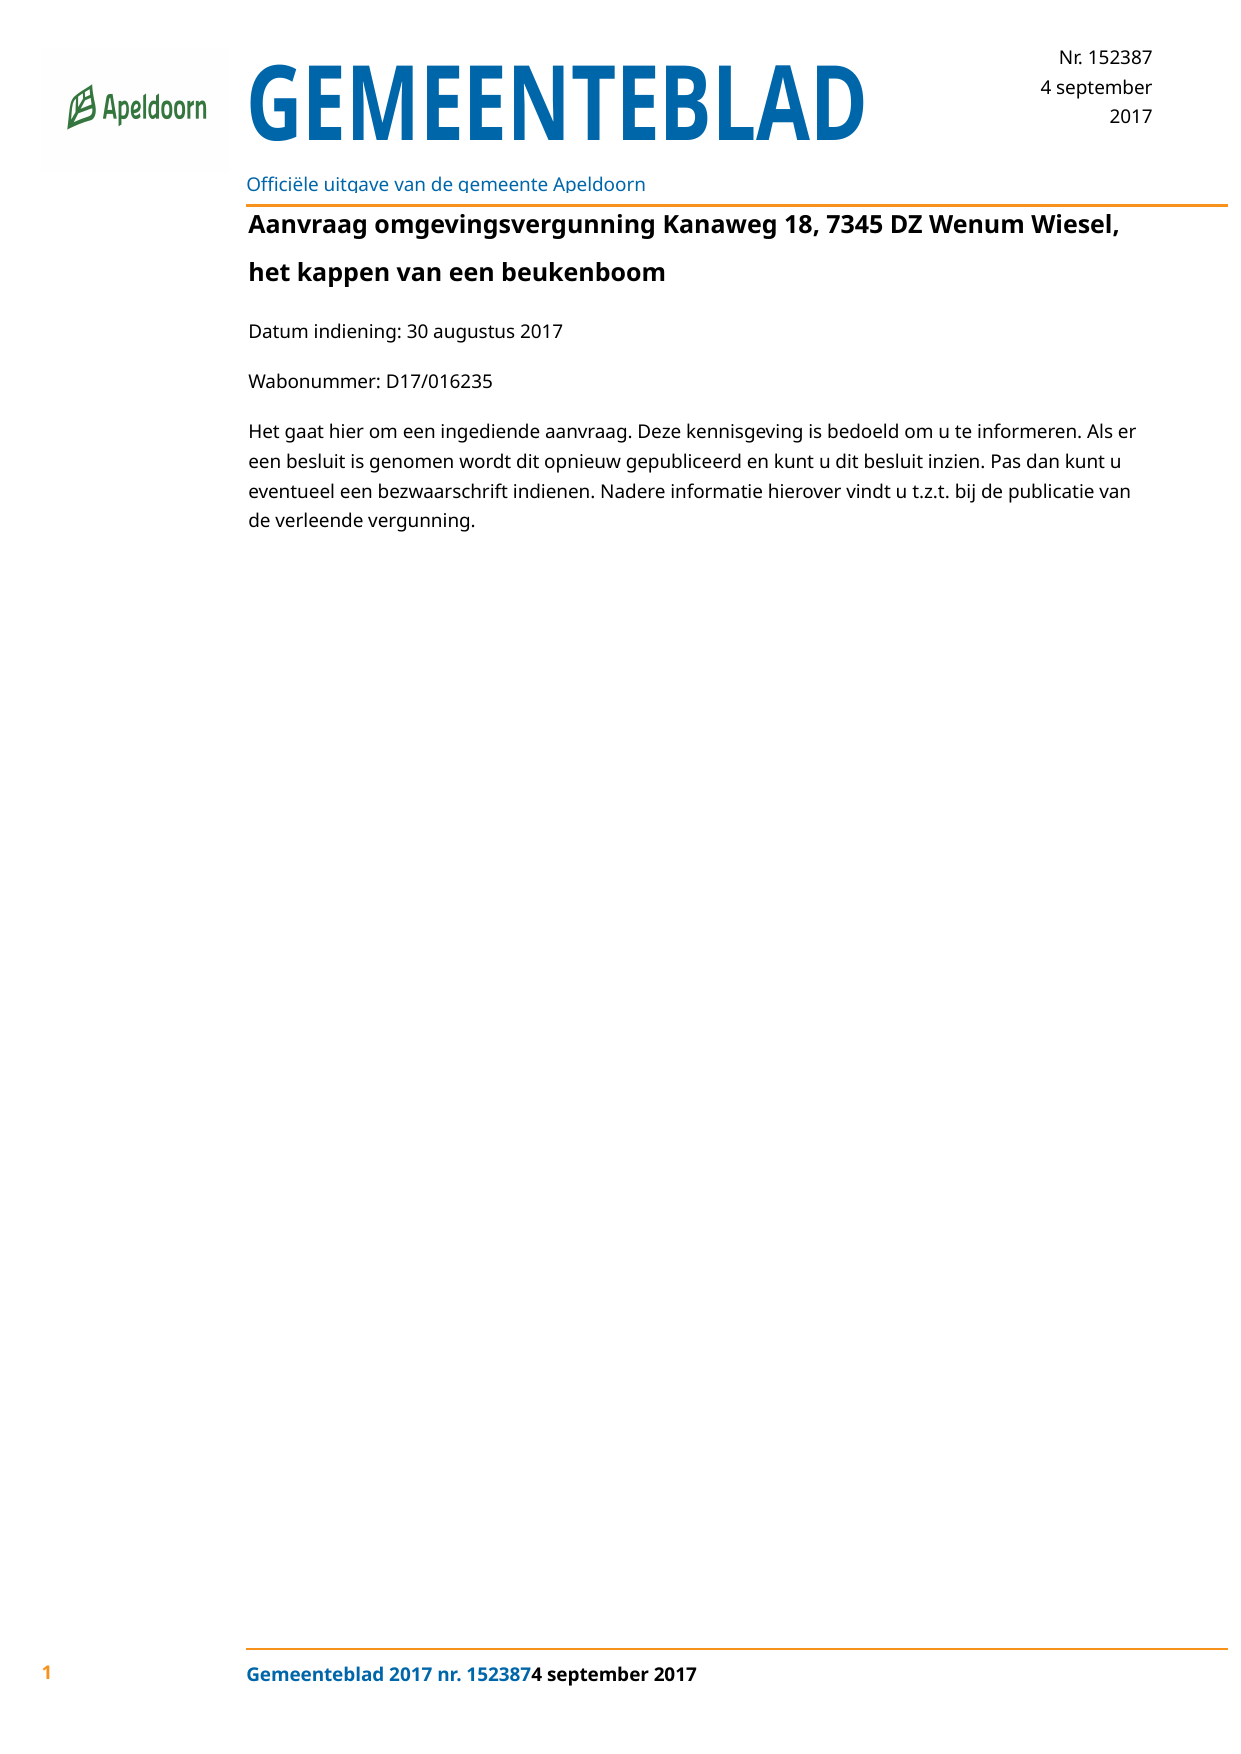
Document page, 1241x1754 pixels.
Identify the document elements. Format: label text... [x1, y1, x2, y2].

picture [41, 47, 231, 172]
text Wabonummer: D17/016235 [248, 368, 1152, 394]
text Datum indiening: 30 augustus 2017 [248, 318, 1152, 344]
text Aanvraag omgevingsvergunning Kanaweg 18, 7345 DZ Wenum Wiesel, het kappen van een beukenboom [248, 207, 1152, 288]
text Het gaat hier om een ingediende aanvraag. Deze kennisgeving is bedoeld om u te informeren. Als er een besluit is genomen wordt dit opnieuw gepubliceerd en kunt u dit besluit inzien. Pas dan kunt u eventueel een bezwaarschrift indienen. Nadere informatie hierover vindt u t.z.t. bij de publicatie van de verleende vergunning. [248, 419, 1152, 533]
